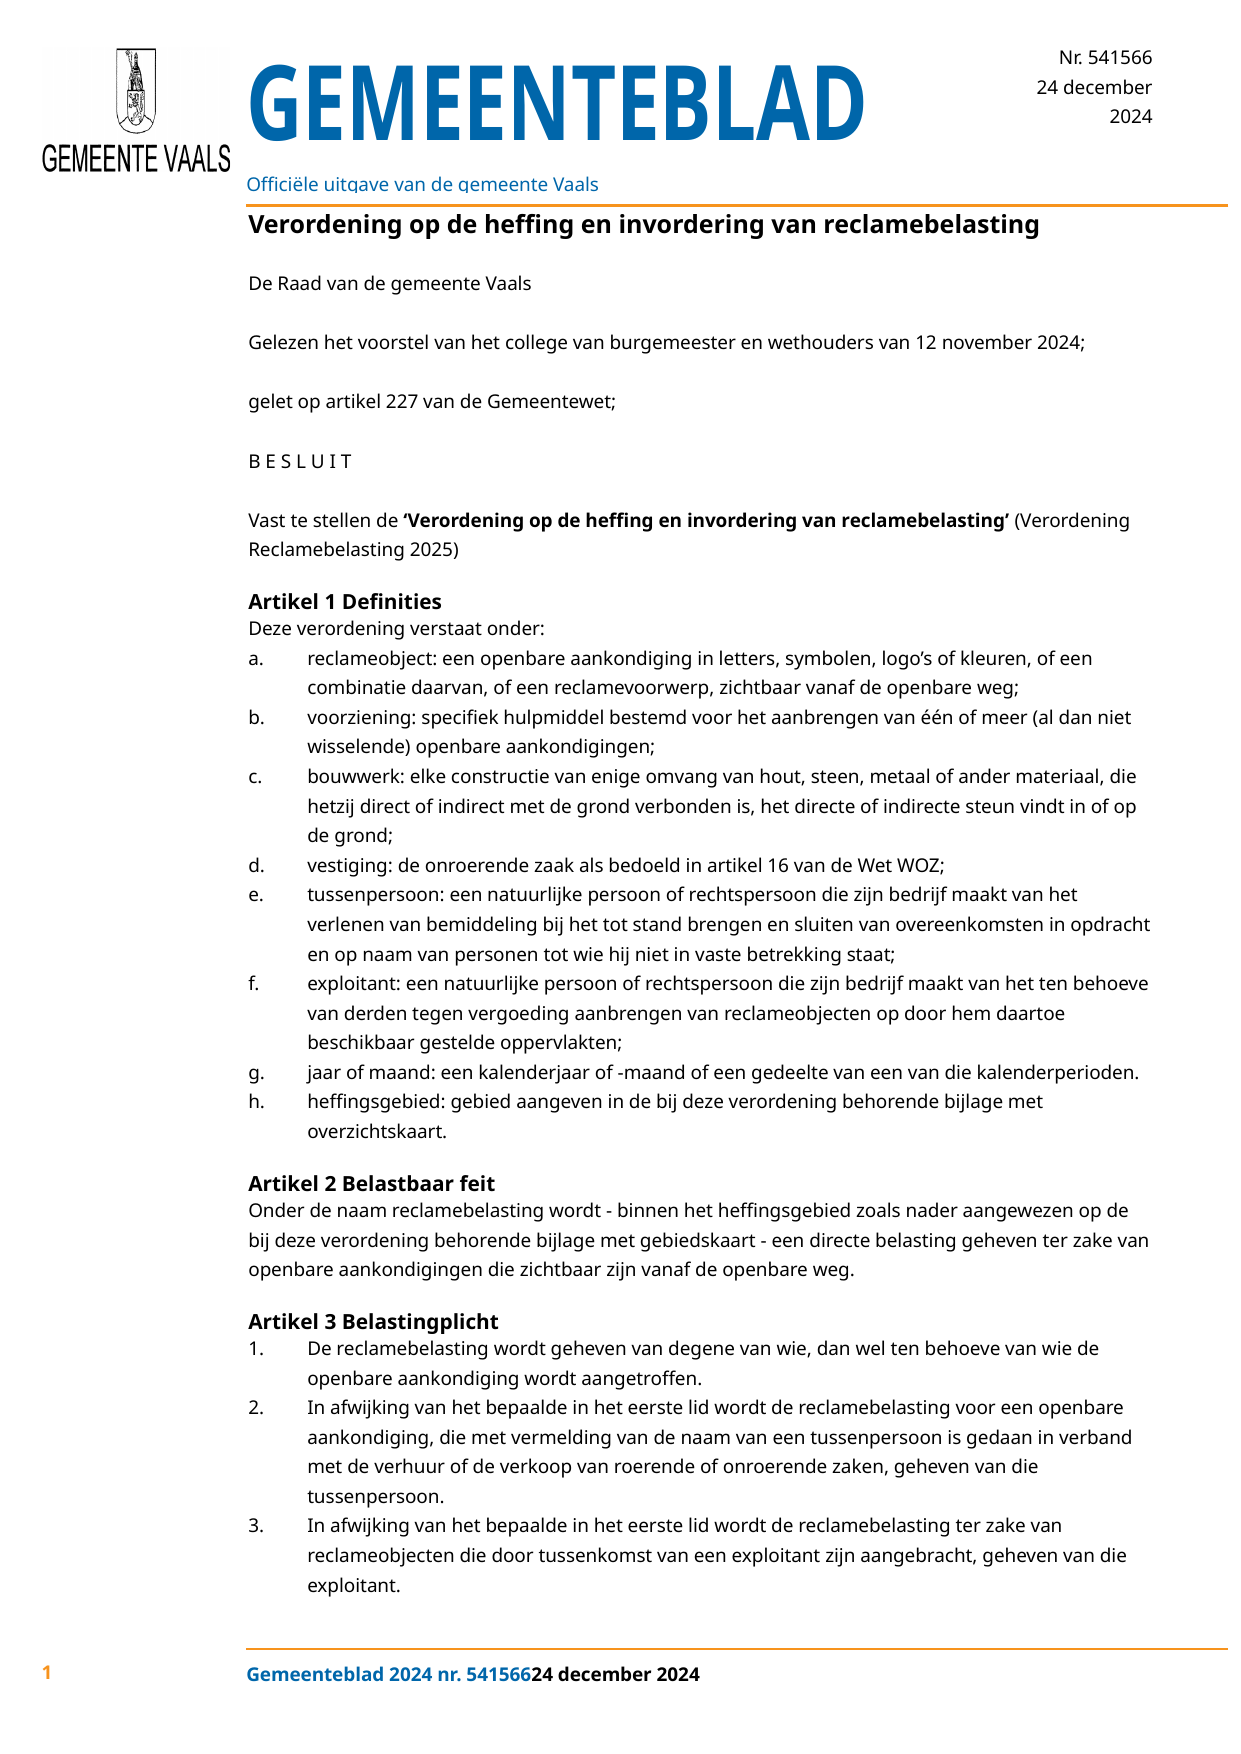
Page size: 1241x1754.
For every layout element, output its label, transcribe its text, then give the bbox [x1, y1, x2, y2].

text De Raad van de gemeente Vaals [248, 270, 1152, 296]
list exploitant: een natuurlijke persoon of rechtspersoon die zijn bedrijf maakt van het ten behoeve van derden tegen vergoeding aanbrengen van reclameobjecten op door hem daartoe beschikbaar gestelde oppervlakten; [248, 970, 1152, 1055]
text Artikel 3 Belastingplicht [248, 1307, 1152, 1335]
text Artikel 1 Definities [248, 587, 1152, 615]
text Gelezen het voorstel van het college van burgemeester en wethouders van 12 november 2024; [248, 329, 1152, 355]
list tussenpersoon: een natuurlijke persoon of rechtspersoon die zijn bedrijf maakt van het verlenen van bemiddeling bij het tot stand brengen en sluiten van overeenkomsten in opdracht en op naam van personen tot wie hij niet in vaste betrekking staat; [248, 882, 1152, 967]
list De reclamebelasting wordt geheven van degene van wie, dan wel ten behoeve van wie de openbare aankondiging wordt aangetroffen. [248, 1335, 1152, 1391]
list jaar of maand: een kalenderjaar of -maand of een gedeelte van een van die kalenderperioden. [248, 1059, 1152, 1085]
picture [41, 47, 231, 172]
list In afwijking van het bepaalde in het eerste lid wordt de reclamebelasting voor een openbare aankondiging, die met vermelding van de naam van een tussenpersoon is gedaan in verband met de verhuur of de verkoop van roerende of onroerende zaken, geheven van die tussenpersoon. [248, 1394, 1152, 1509]
text Verordening op de heffing en invordering van reclamebelasting [248, 207, 1152, 241]
list vestiging: de onroerende zaak als bedoeld in artikel 16 van de Wet WOZ; [248, 852, 1152, 878]
list voorziening: specifiek hulpmiddel bestemd voor het aanbrengen van één of meer (al dan niet wisselende) openbare aankondigingen; [248, 704, 1152, 759]
text gelet op artikel 227 van de Gemeentewet; [248, 389, 1152, 414]
text Vast te stellen de ‘Verordening op de heffing en invordering van reclamebelasting’ (Verordening Reclamebelasting 2025) [248, 507, 1152, 562]
list In afwijking van het bepaalde in het eerste lid wordt de reclamebelasting ter zake van reclameobjecten die door tussenkomst van een exploitant zijn aangebracht, geheven van die exploitant. [248, 1513, 1152, 1598]
text B E S L U I T [248, 448, 1152, 473]
text Artikel 2 Belastbaar feit [248, 1169, 1152, 1197]
list bouwwerk: elke constructie van enige omvang van hout, steen, metaal of ander materiaal, die hetzij direct of indirect met de grond verbonden is, het directe of indirecte steun vindt in of op de grond; [248, 763, 1152, 848]
text Deze verordening verstaat onder: [248, 615, 1152, 641]
list reclameobject: een openbare aankondiging in letters, symbolen, logo’s of kleuren, of een combinatie daarvan, of een reclamevoorwerp, zichtbaar vanaf de openbare weg; [248, 645, 1152, 700]
list heffingsgebied: gebied aangeven in de bij deze verordening behorende bijlage met overzichtskaart. [248, 1089, 1152, 1144]
text Onder de naam reclamebelasting wordt - binnen het heffingsgebied zoals nader aangewezen op de bij deze verordening behorende bijlage met gebiedskaart - een directe belasting geheven ter zake van openbare aankondigingen die zichtbaar zijn vanaf de openbare weg. [248, 1197, 1152, 1282]
